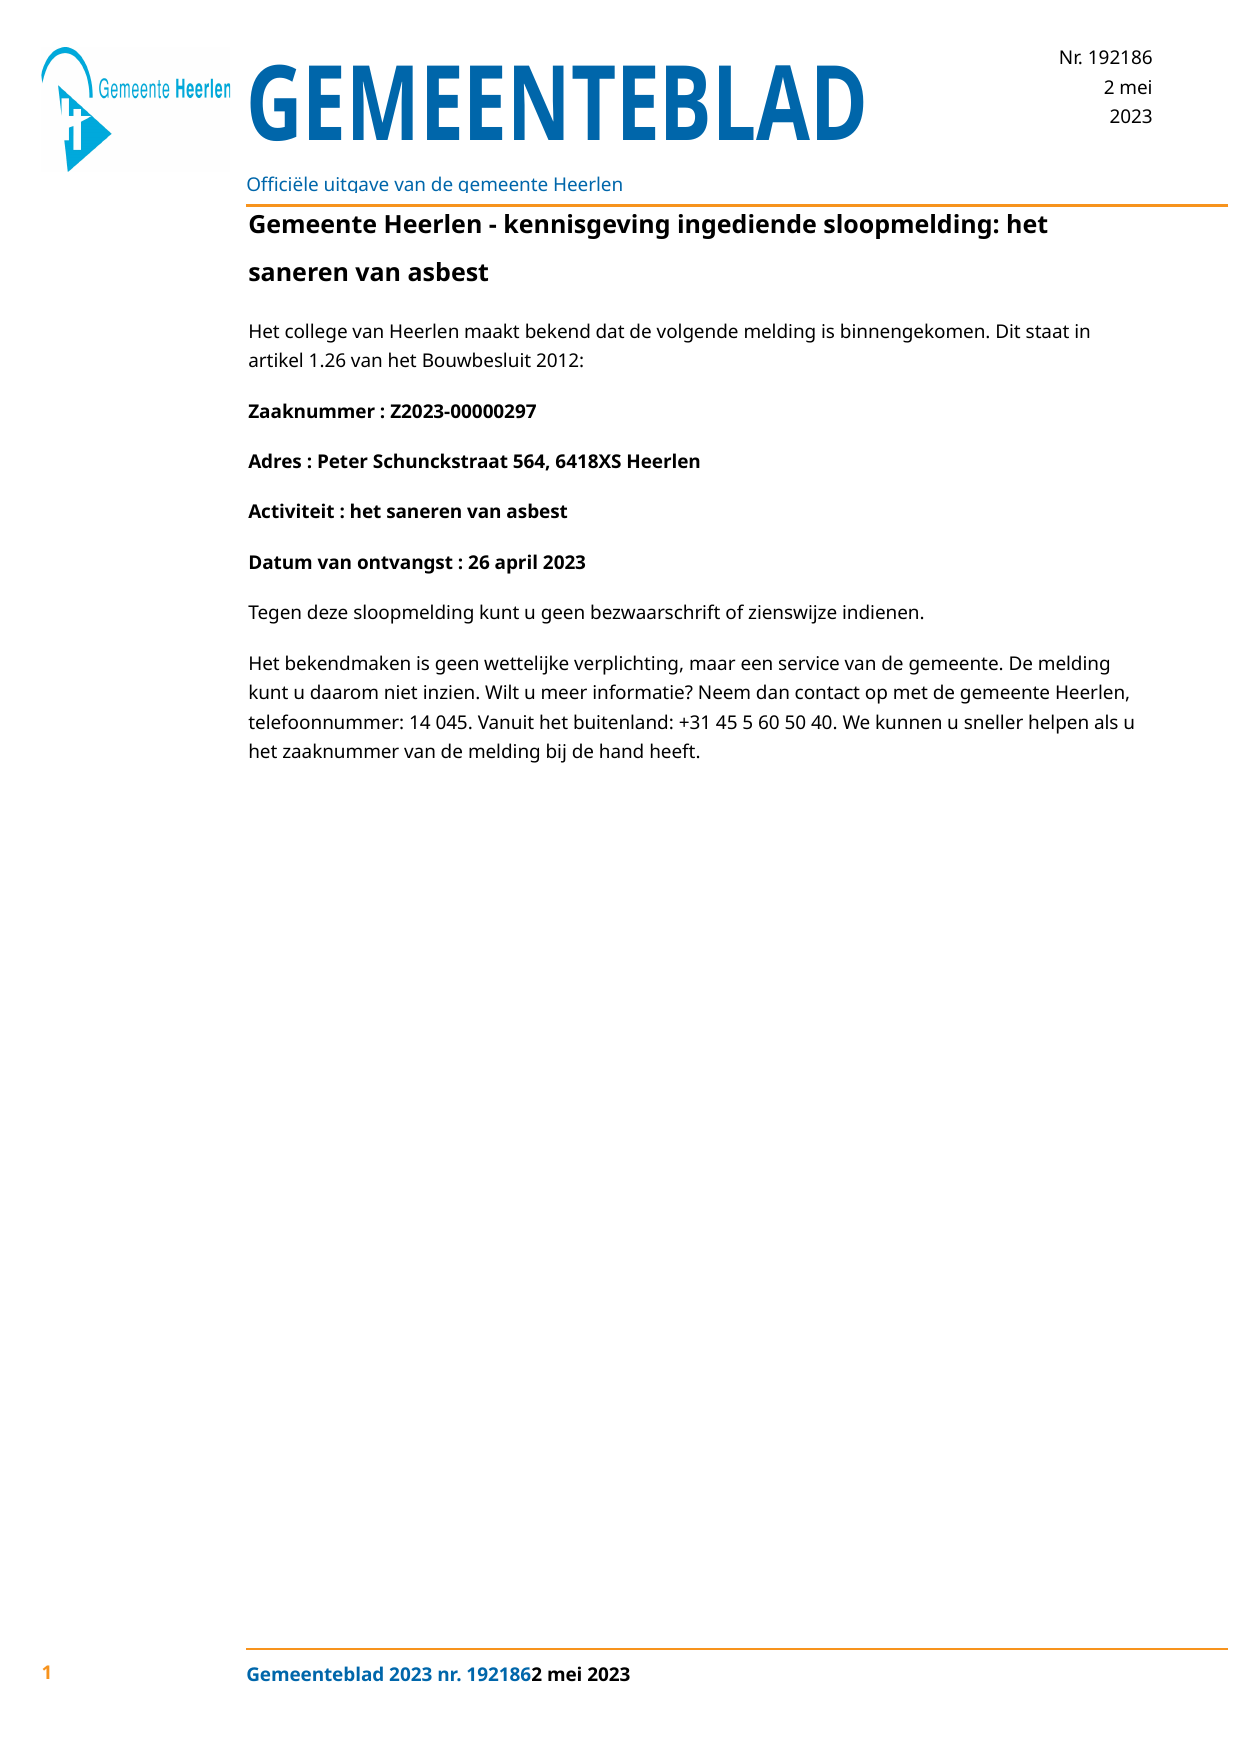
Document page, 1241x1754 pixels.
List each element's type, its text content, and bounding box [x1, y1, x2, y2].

text Het college van Heerlen maakt bekend dat de volgende melding is binnengekomen. Dit staat in artikel 1.26 van het Bouwbesluit 2012: [248, 318, 1152, 373]
text Gemeente Heerlen - kennisgeving ingediende sloopmelding: het saneren van asbest [248, 207, 1152, 288]
picture [41, 47, 59, 70]
text Activiteit : het saneren van asbest [248, 499, 1152, 524]
text Datum van ontvangst : 26 april 2023 [248, 549, 1152, 575]
picture [41, 47, 231, 172]
text Zaaknummer : Z2023-00000297 [248, 398, 1152, 424]
text Het bekendmaken is geen wettelijke verplichting, maar een service van de gemeente. De melding kunt u daarom niet inzien. Wilt u meer informatie? Neem dan contact op met de gemeente Heerlen, telefoonnummer: 14 045. Vanuit het buitenland: +31 45 5 60 50 40. We kunnen u sneller helpen als u het zaaknummer van de melding bij de hand heeft. [248, 650, 1152, 764]
text Adres : Peter Schunckstraat 564, 6418XS Heerlen [248, 448, 1152, 474]
text Tegen deze sloopmelding kunt u geen bezwaarschrift of zienswijze indienen. [248, 599, 1152, 625]
